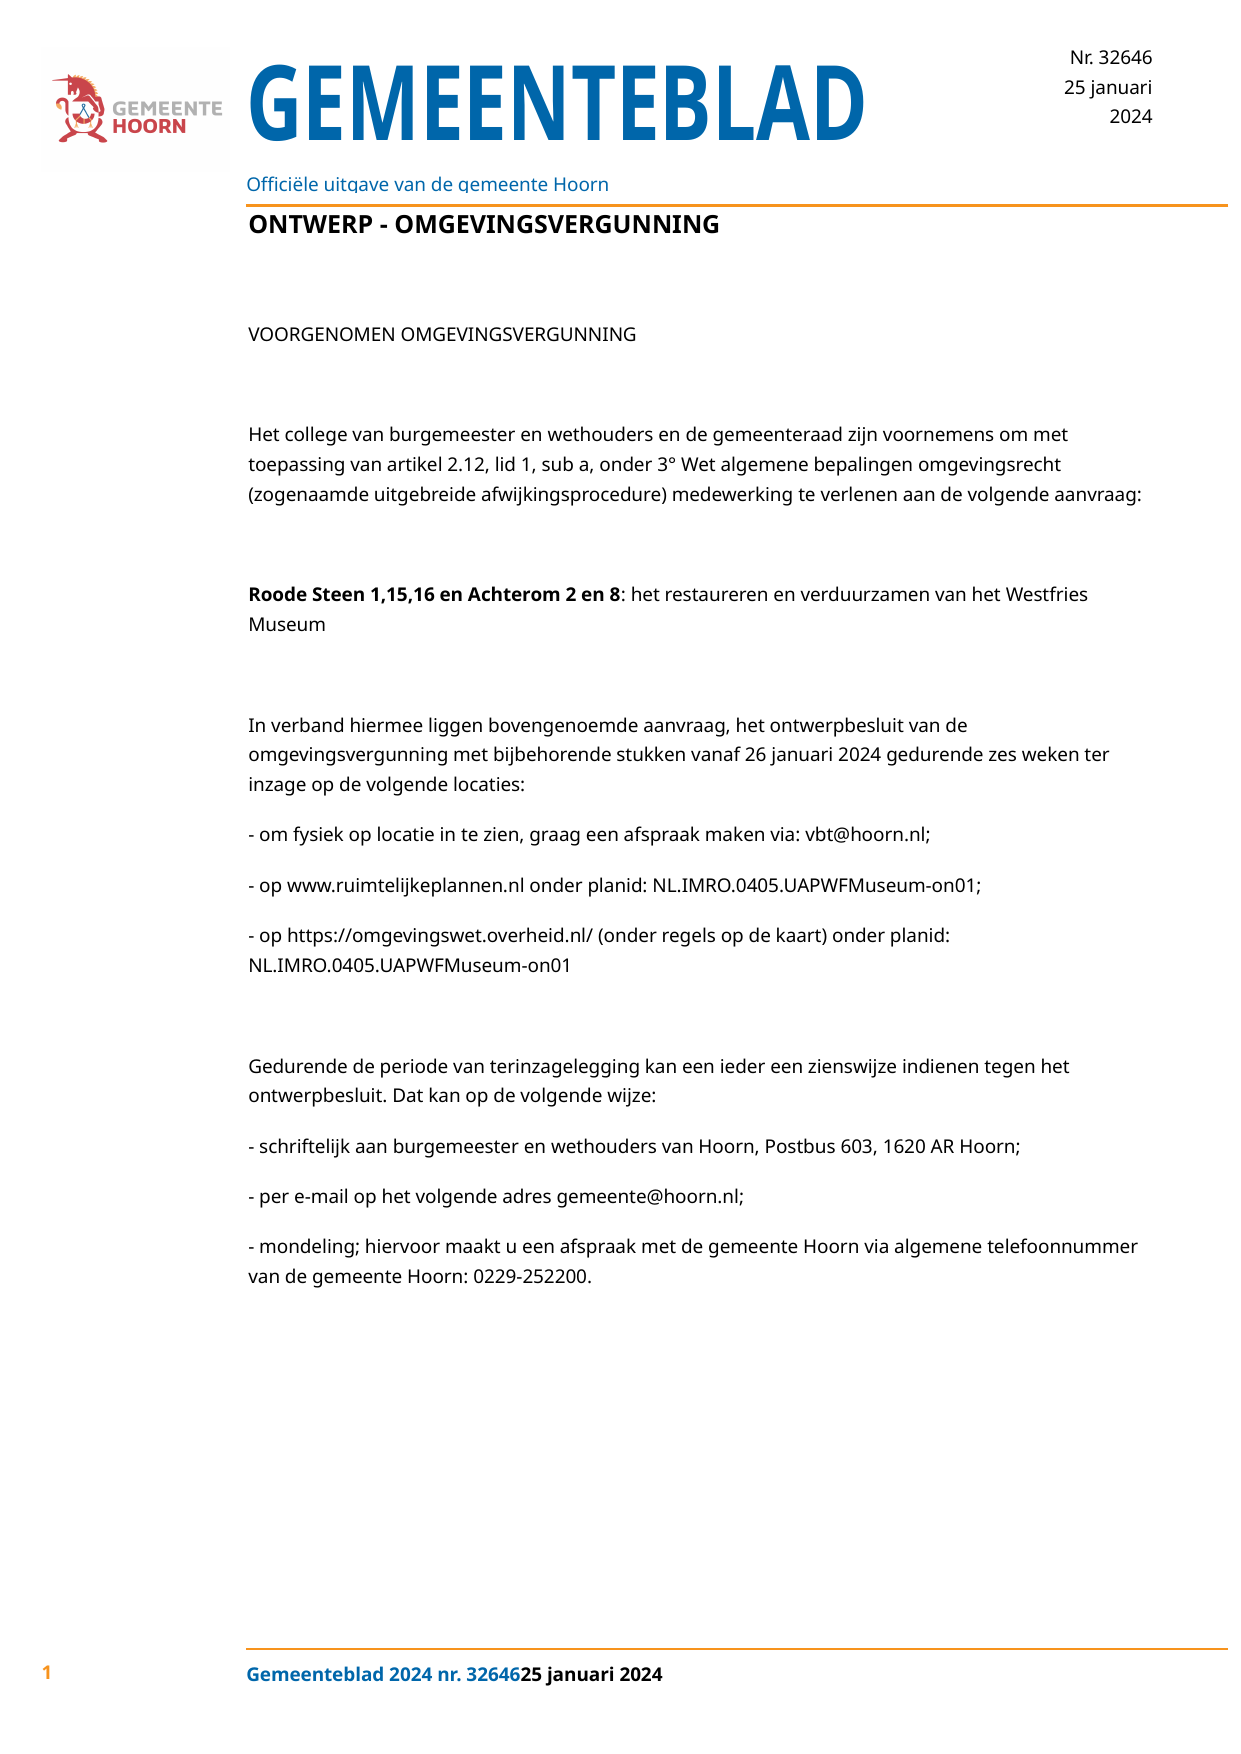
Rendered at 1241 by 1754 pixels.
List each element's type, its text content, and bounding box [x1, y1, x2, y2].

text ONTWERP - OMGEVINGSVERGUNNING [248, 207, 1152, 241]
text - om fysiek op locatie in te zien, graag een afspraak maken via: vbt@hoorn.nl; [248, 822, 1152, 847]
text - schriftelijk aan burgemeester en wethouders van Hoorn, Postbus 603, 1620 AR Hoorn; [248, 1133, 1152, 1158]
text Het college van burgemeester en wethouders en de gemeenteraad zijn voornemens om met toepassing van artikel 2.12, lid 1, sub a, onder 3° Wet algemene bepalingen omgevingsrecht (zogenaamde uitgebreide afwijkingsprocedure) medewerking te verlenen aan de volgende aanvraag: [248, 422, 1152, 506]
text - op www.ruimtelijkeplannen.nl onder planid: NL.IMRO.0405.UAPWFMuseum-on01; [248, 872, 1152, 898]
text In verband hiermee liggen bovengenoemde aanvraag, het ontwerpbesluit van de omgevingsvergunning met bijbehorende stukken vanaf 26 januari 2024 gedurende zes weken ter inzage op de volgende locaties: [248, 712, 1152, 797]
text - mondeling; hiervoor maakt u een afspraak met de gemeente Hoorn via algemene telefoonnummer van de gemeente Hoorn: 0229-252200. [248, 1234, 1152, 1289]
text - per e-mail op het volgende adres gemeente@hoorn.nl; [248, 1183, 1152, 1209]
text Gedurende de periode van terinzagelegging kan een ieder een zienswijze indienen tegen het ontwerpbesluit. Dat kan op de volgende wijze: [248, 1053, 1152, 1108]
text Roode Steen 1,15,16 en Achterom 2 en 8: het restaureren en verduurzamen van het Westfries Museum [248, 582, 1152, 637]
picture [41, 47, 231, 172]
text VOORGENOMEN OMGEVINGSVERGUNNING [248, 321, 1152, 346]
text - op https://omgevingswet.overheid.nl/ (onder regels op de kaart) onder planid: NL.IMRO.0405.UAPWFMuseum-on01 [248, 922, 1152, 978]
